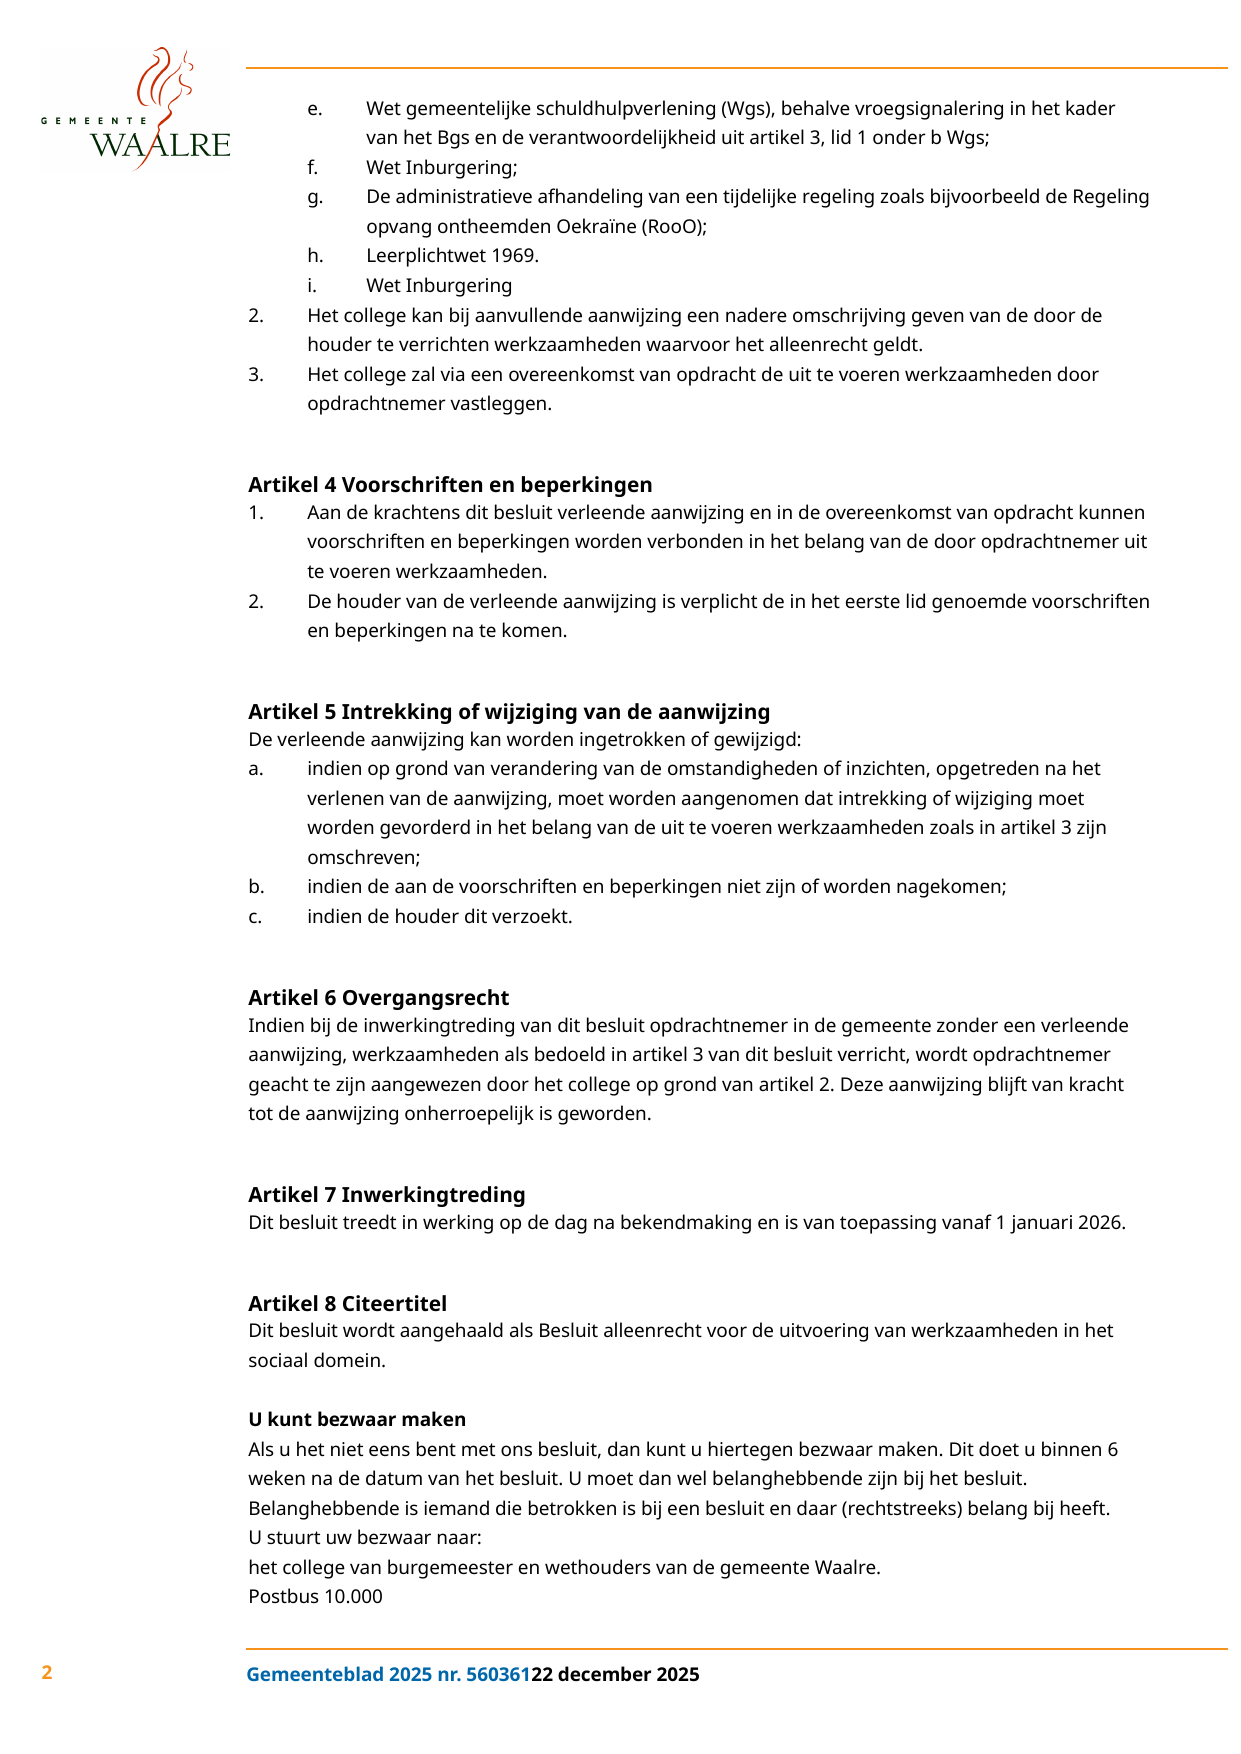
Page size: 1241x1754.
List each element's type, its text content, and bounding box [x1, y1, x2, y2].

list Wet gemeentelijke schuldhulpverlening (Wgs), behalve vroegsignalering in het kader van het Bgs en de verantwoordelijkheid uit artikel 3, lid 1 onder b Wgs; [307, 95, 1152, 150]
list De administratieve afhandeling van een tijdelijke regeling zoals bijvoorbeeld de Regeling opvang ontheemden Oekraïne (RooO); [307, 183, 1152, 239]
list indien de houder dit verzoekt. [248, 903, 1152, 929]
list indien de aan de voorschriften en beperkingen niet zijn of worden nagekomen; [248, 874, 1152, 899]
picture [41, 47, 231, 172]
list Het college zal via een overeenkomst van opdracht de uit te voeren werkzaamheden door opdrachtnemer vastleggen. [248, 361, 1152, 416]
text De verleende aanwijzing kan worden ingetrokken of gewijzigd: [248, 726, 1152, 752]
text Indien bij de inwerkingtreding van dit besluit opdrachtnemer in de gemeente zonder een verleende aanwijzing, werkzaamheden als bedoeld in artikel 3 van dit besluit verricht, wordt opdrachtnemer geacht te zijn aangewezen door het college op grond van artikel 2. Deze aanwijzing blijft van kracht tot de aanwijzing onherroepelijk is geworden. [248, 1012, 1152, 1126]
text U stuurt uw bezwaar naar: [248, 1524, 1152, 1550]
text Postbus 10.000 [248, 1584, 1152, 1609]
text Artikel 7 Inwerkingtreding [248, 1181, 1152, 1209]
list indien op grond van verandering van de omstandigheden of inzichten, opgetreden na het verlenen van de aanwijzing, moet worden aangenomen dat intrekking of wijziging moet worden gevorderd in het belang van de uit te voeren werkzaamheden zoals in artikel 3 zijn omschreven; [248, 755, 1152, 870]
text Artikel 8 Citeertitel [248, 1289, 1152, 1317]
text U kunt bezwaar maken [248, 1406, 1152, 1432]
text Dit besluit treedt in werking op de dag na bekendmaking en is van toepassing vanaf 1 januari 2026. [248, 1209, 1152, 1235]
list Wet Inburgering; [307, 154, 1152, 180]
text Artikel 4 Voorschriften en beperkingen [248, 471, 1152, 499]
list Wet Inburgering [307, 272, 1152, 298]
list Aan de krachtens dit besluit verleende aanwijzing en in de overeenkomst van opdracht kunnen voorschriften en beperkingen worden verbonden in het belang van de door opdrachtnemer uit te voeren werkzaamheden. [248, 499, 1152, 584]
list Het college kan bij aanvullende aanwijzing een nadere omschrijving geven van de door de houder te verrichten werkzaamheden waarvoor het alleenrecht geldt. [248, 302, 1152, 357]
text Als u het niet eens bent met ons besluit, dan kunt u hiertegen bezwaar maken. Dit doet u binnen 6 weken na de datum van het besluit. U moet dan wel belanghebbende zijn bij het besluit. Belanghebbende is iemand die betrokken is bij een besluit en daar (rechtstreeks) belang bij heeft. [248, 1436, 1152, 1521]
text Dit besluit wordt aangehaald als Besluit alleenrecht voor de uitvoering van werkzaamheden in het sociaal domein. [248, 1317, 1152, 1373]
list Leerplichtwet 1969. [307, 243, 1152, 268]
list De houder van de verleende aanwijzing is verplicht de in het eerste lid genoemde voorschriften en beperkingen na te komen. [248, 588, 1152, 643]
text het college van burgemeester en wethouders van de gemeente Waalre. [248, 1554, 1152, 1580]
text Artikel 6 Overgangsrecht [248, 983, 1152, 1012]
text Artikel 5 Intrekking of wijziging van de aanwijzing [248, 697, 1152, 726]
